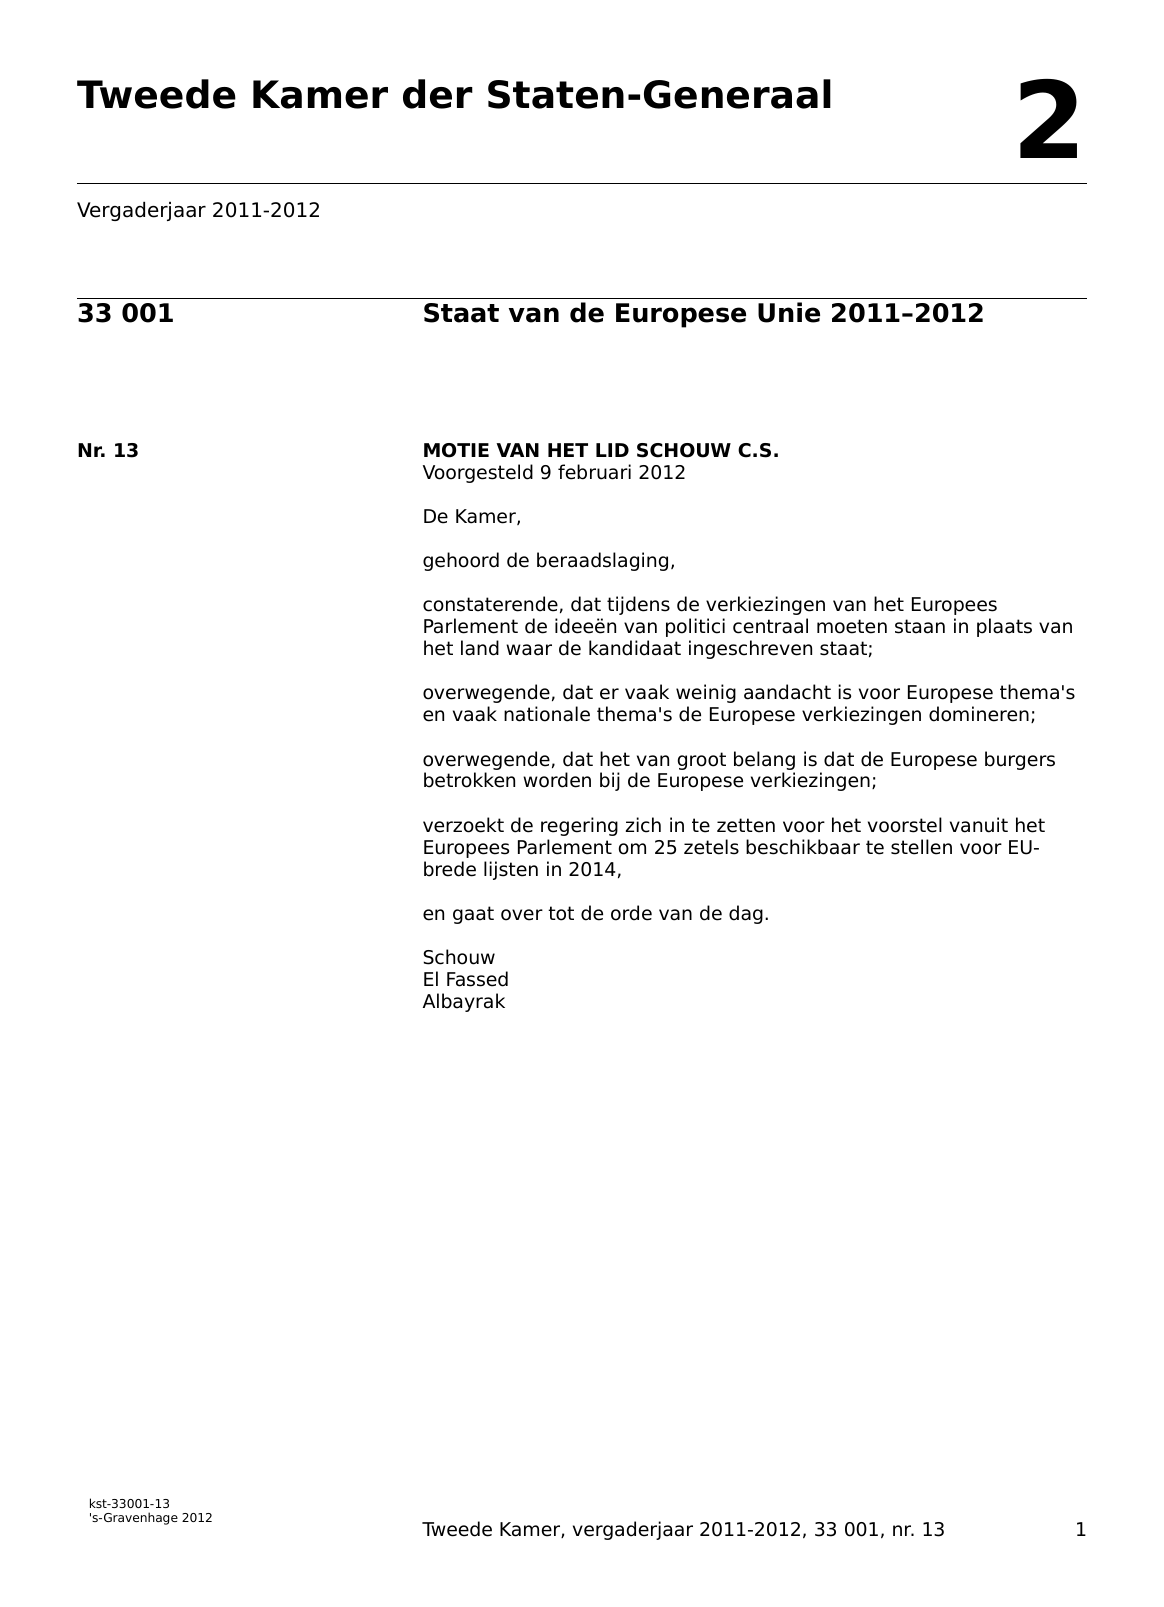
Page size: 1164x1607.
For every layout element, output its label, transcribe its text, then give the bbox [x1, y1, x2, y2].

text De Kamer, [422, 506, 1087, 528]
text constaterende, dat tijdens de verkiezingen van het Europees Parlement de ideeën van politici centraal moeten staan in plaats van het land waar de kandidaat ingeschreven staat; [422, 594, 1087, 660]
text kst-33001-13 [88, 1497, 323, 1511]
subtitle 33 001 Staat van de Europese Unie 2011–2012 [77, 299, 1087, 329]
text 's-Gravenhage 2012 [88, 1511, 323, 1525]
text overwegende, dat het van groot belang is dat de Europese burgers betrokken worden bij de Europese verkiezingen; [422, 748, 1087, 792]
table_header 2 [886, 59, 1087, 183]
text Schouw [422, 947, 1087, 969]
table_cell Vergaderjaar 2011-2012 [77, 184, 1087, 298]
subtitle Nr. 13 MOTIE VAN HET LID SCHOUW C.S. [77, 440, 1087, 462]
text overwegende, dat er vaak weinig aandacht is voor Europese thema's en vaak nationale thema's de Europese verkiezingen domineren; [422, 682, 1087, 726]
text en gaat over tot de orde van de dag. [422, 903, 1087, 925]
text El Fassed [422, 969, 1087, 991]
text verzoekt de regering zich in te zetten voor het voorstel vanuit het Europees Parlement om 25 zetels beschikbaar te stellen voor EU-brede lijsten in 2014, [422, 814, 1087, 881]
table_header Tweede Kamer der Staten-Generaal [77, 59, 886, 183]
text Voorgesteld 9 februari 2012 [422, 462, 1087, 484]
text gehoord de beraadslaging, [422, 550, 1087, 572]
text Albayrak [422, 991, 1087, 1013]
